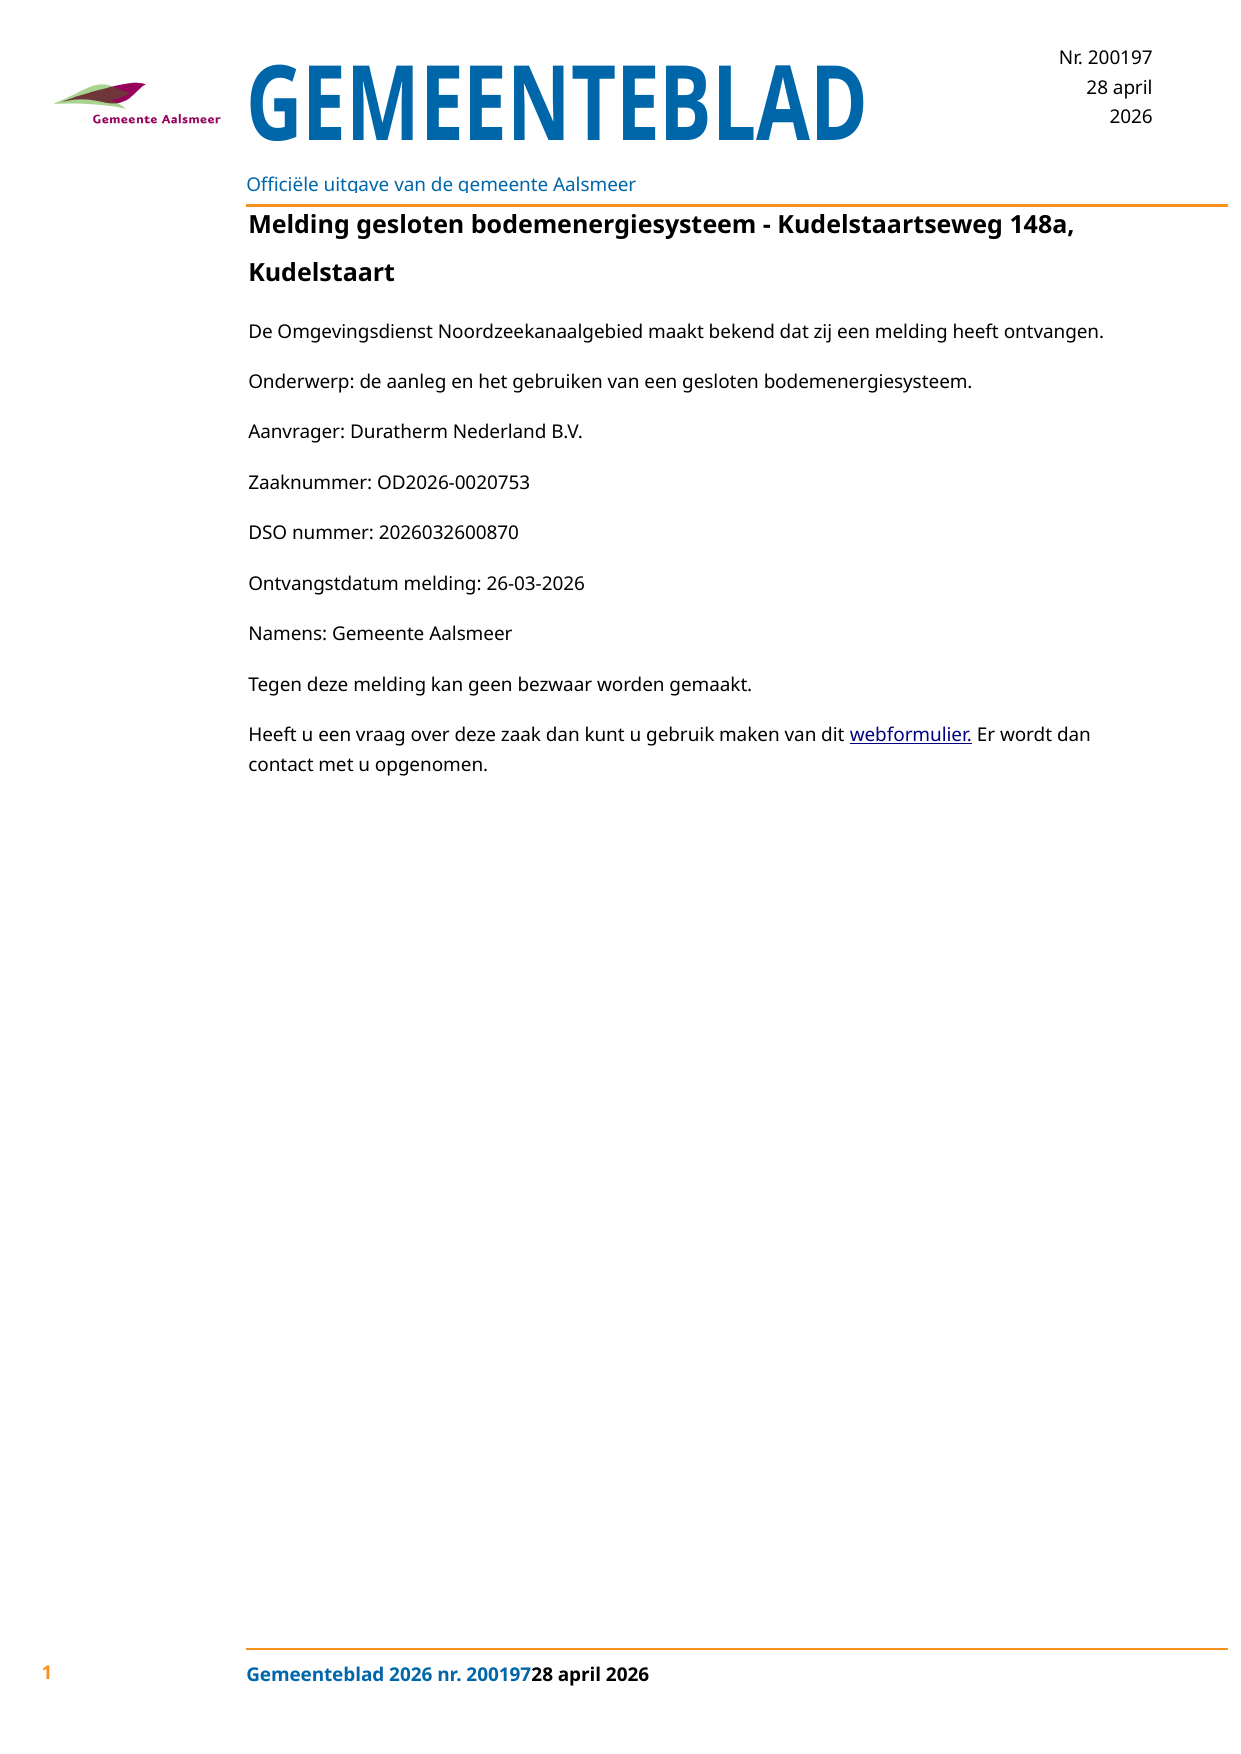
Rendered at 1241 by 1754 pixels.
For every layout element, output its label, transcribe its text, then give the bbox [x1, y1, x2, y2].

text Ontvangstdatum melding: 26-03-2026 [248, 570, 1152, 596]
picture [41, 47, 231, 172]
text Namens: Gemeente Aalsmeer [248, 620, 1152, 646]
text De Omgevingsdienst Noordzeekanaalgebied maakt bekend dat zij een melding heeft ontvangen. [248, 318, 1152, 344]
text Melding gesloten bodemenergiesysteem - Kudelstaartseweg 148a, Kudelstaart [248, 207, 1152, 288]
text DSO nummer: 2026032600870 [248, 519, 1152, 545]
text Zaaknummer: OD2026-0020753 [248, 469, 1152, 495]
text Heeft u een vraag over deze zaak dan kunt u gebruik maken van dit webformulier. Er wordt dan contact met u opgenomen. [248, 721, 1152, 777]
text Tegen deze melding kan geen bezwaar worden gemaakt. [248, 671, 1152, 697]
text Aanvrager: Duratherm Nederland B.V. [248, 419, 1152, 444]
text Onderwerp: de aanleg en het gebruiken van een gesloten bodemenergiesysteem. [248, 368, 1152, 394]
